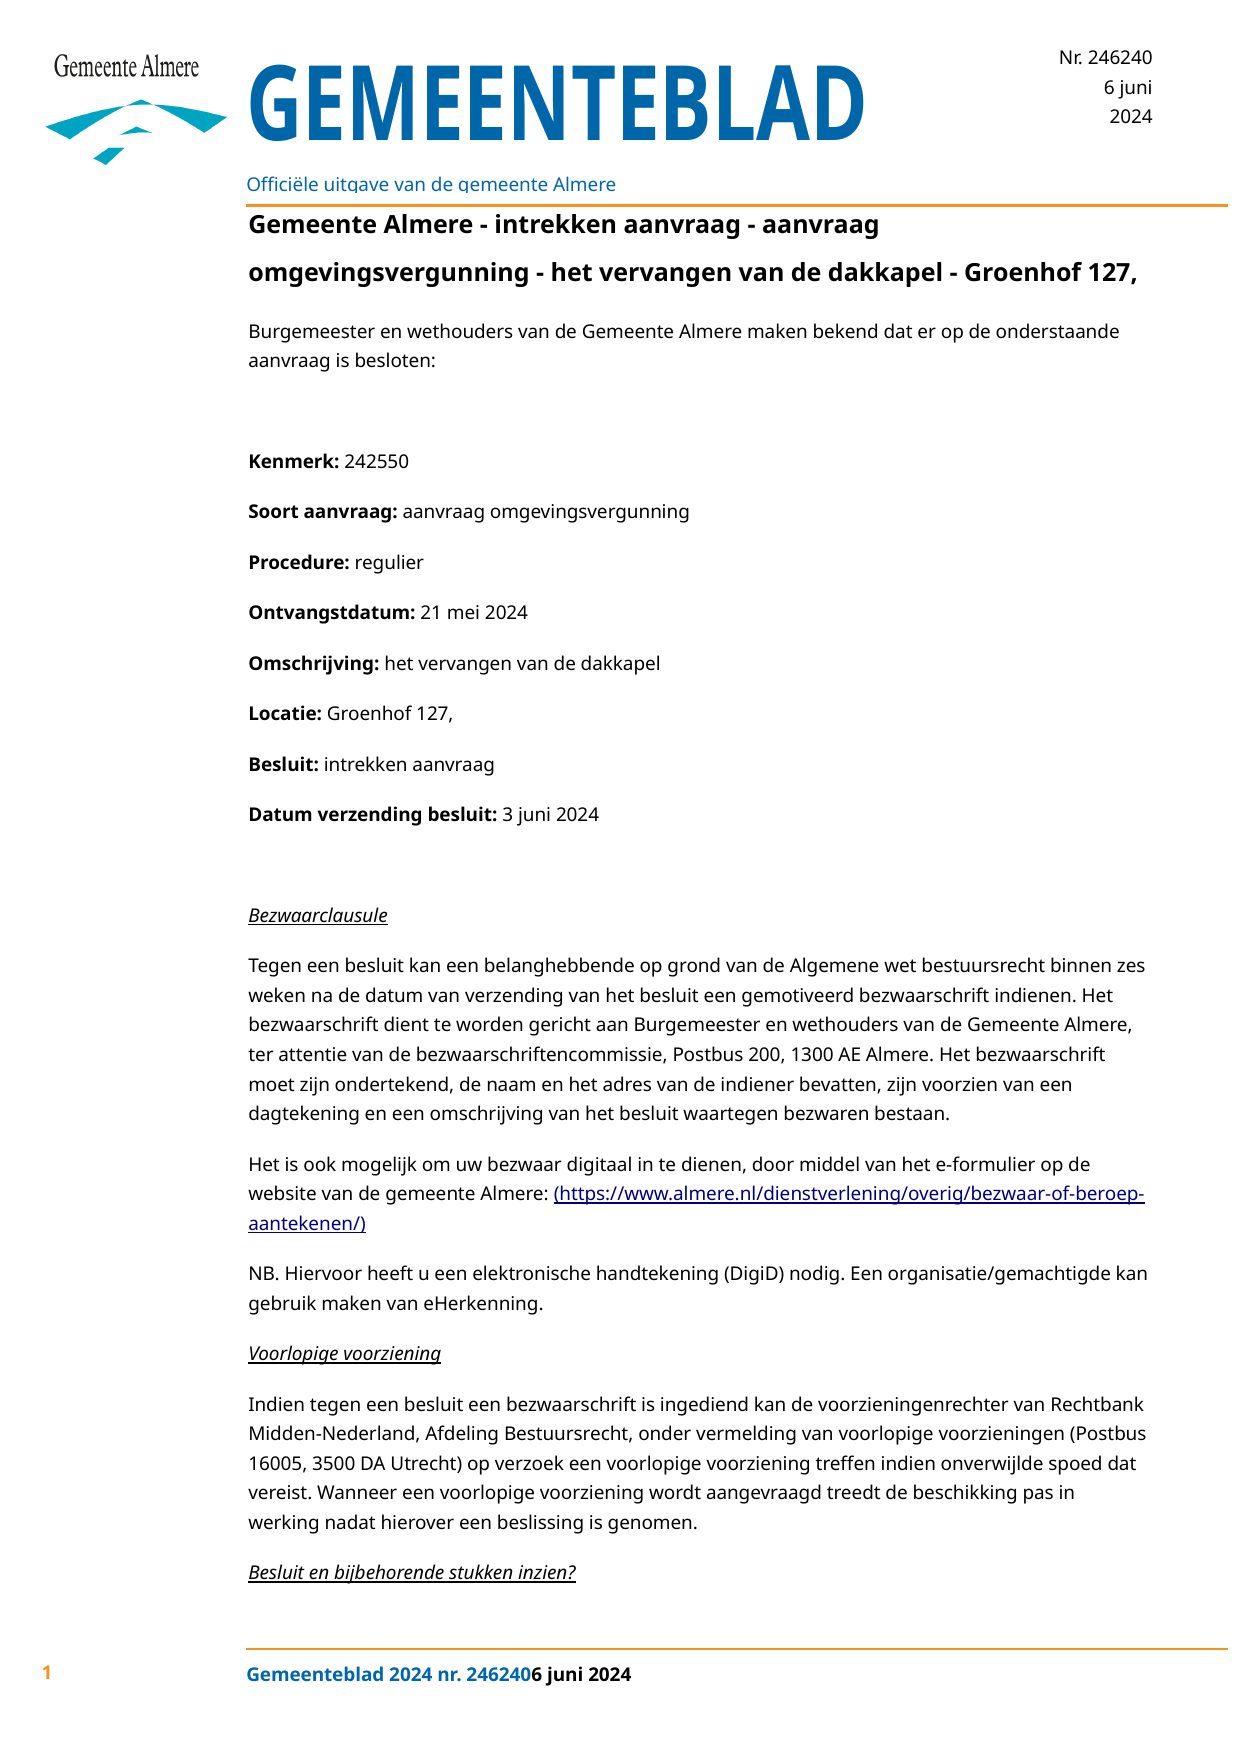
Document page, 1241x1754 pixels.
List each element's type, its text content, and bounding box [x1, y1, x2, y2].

text Besluit: intrekken aanvraag [248, 751, 1152, 777]
text Soort aanvraag: aanvraag omgevingsvergunning [248, 499, 1152, 524]
text Gemeente Almere - intrekken aanvraag - aanvraag omgevingsvergunning - het vervangen van de dakkapel - Groenhof 127, [248, 207, 1152, 288]
text Datum verzending besluit: 3 juni 2024 [248, 801, 1152, 827]
text Omschrijving: het vervangen van de dakkapel [248, 650, 1152, 676]
picture [41, 47, 231, 172]
text Ontvangstdatum: 21 mei 2024 [248, 599, 1152, 625]
text Kenmerk: 242550 [248, 448, 1152, 474]
text Tegen een besluit kan een belanghebbende op grond van de Algemene wet bestuursrecht binnen zes weken na de datum van verzending van het besluit een gemotiveerd bezwaarschrift indienen. Het bezwaarschrift dient te worden gericht aan Burgemeester en wethouders van de Gemeente Almere, ter attentie van de bezwaarschriftencommissie, Postbus 200, 1300 AE Almere. Het bezwaarschrift moet zijn ondertekend, de naam en het adres van de indiener bevatten, zijn voorzien van een dagtekening en een omschrijving van het besluit waartegen bezwaren bestaan. [248, 952, 1152, 1126]
text Locatie: Groenhof 127, [248, 700, 1152, 726]
text Besluit en bijbehorende stukken inzien? [248, 1559, 1152, 1585]
text Voorlopige voorziening [248, 1340, 1152, 1366]
text NB. Hiervoor heeft u een elektronische handtekening (DigiD) nodig. Een organisatie/gemachtigde kan gebruik maken van eHerkenning. [248, 1260, 1152, 1316]
text Indien tegen een besluit een bezwaarschrift is ingediend kan de voorzieningenrechter van Rechtbank Midden-Nederland, Afdeling Bestuursrecht, onder vermelding van voorlopige voorzieningen (Postbus 16005, 3500 DA Utrecht) op verzoek een voorlopige voorziening treffen indien onverwijlde spoed dat vereist. Wanneer een voorlopige voorziening wordt aangevraagd treedt de beschikking pas in werking nadat hierover een beslissing is genomen. [248, 1391, 1152, 1535]
text Burgemeester en wethouders van de Gemeente Almere maken bekend dat er op de onderstaande aanvraag is besloten: [248, 318, 1152, 373]
text Het is ook mogelijk om uw bezwaar digitaal in te dienen, door middel van het e-formulier op de website van de gemeente Almere: (https://www.almere.nl/dienstverlening/overig/bezwaar-of-beroep-aantekenen/) [248, 1151, 1152, 1236]
text Procedure: regulier [248, 549, 1152, 575]
text Bezwaarclausule [248, 902, 1152, 928]
